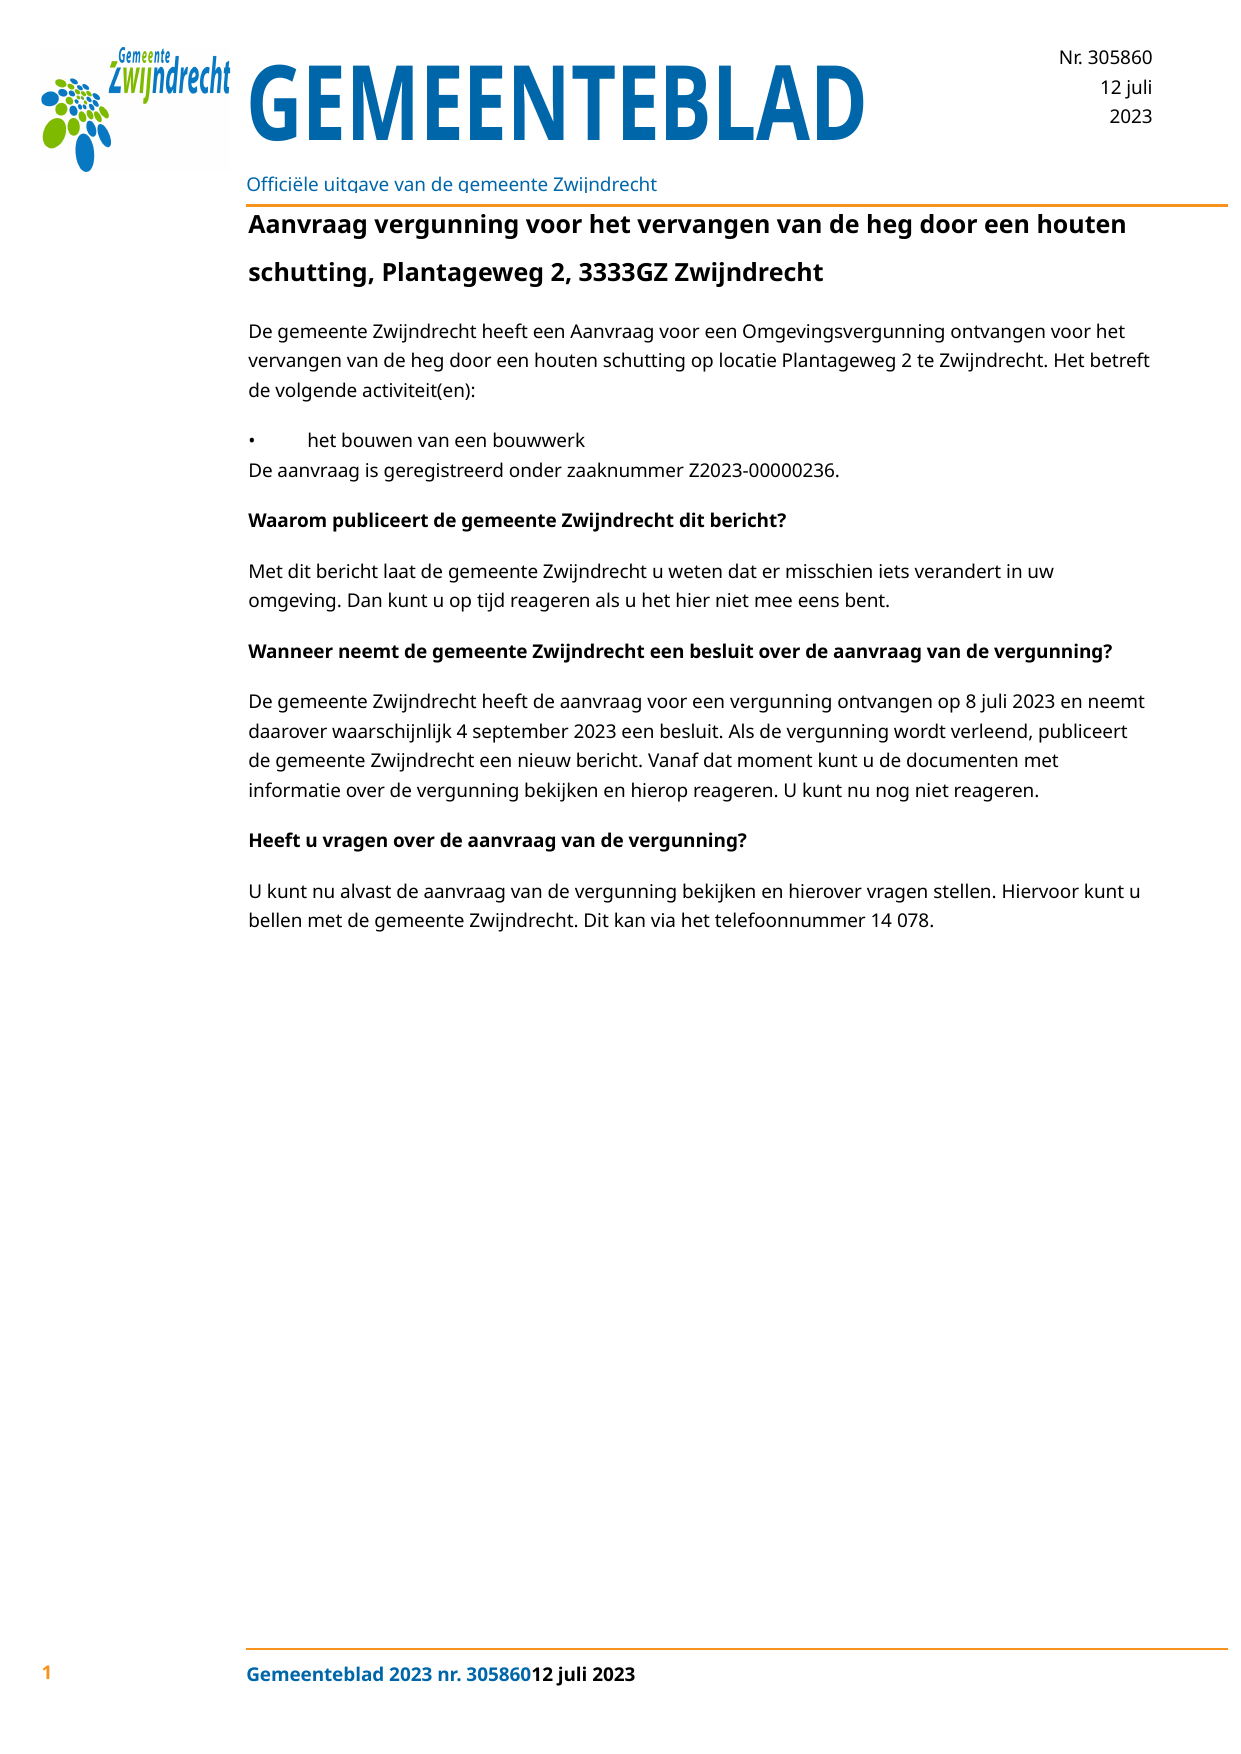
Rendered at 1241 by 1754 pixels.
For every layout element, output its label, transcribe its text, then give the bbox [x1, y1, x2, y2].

text De gemeente Zwijndrecht heeft de aanvraag voor een vergunning ontvangen op 8 juli 2023 en neemt daarover waarschijnlijk 4 september 2023 een besluit. Als de vergunning wordt verleend, publiceert de gemeente Zwijndrecht een nieuw bericht. Vanaf dat moment kunt u de documenten met informatie over de vergunning bekijken en hierop reageren. U kunt nu nog niet reageren. [248, 688, 1152, 803]
text De aanvraag is geregistreerd onder zaaknummer Z2023-00000236. [248, 457, 1152, 483]
list het bouwen van een bouwwerk [248, 427, 1152, 453]
text Heeft u vragen over de aanvraag van de vergunning? [248, 827, 1152, 853]
text U kunt nu alvast de aanvraag van de vergunning bekijken en hierover vragen stellen. Hiervoor kunt u bellen met de gemeente Zwijndrecht. Dit kan via het telefoonnummer 14 078. [248, 878, 1152, 933]
text Wanneer neemt de gemeente Zwijndrecht een besluit over de aanvraag van de vergunning? [248, 638, 1152, 664]
text Waarom publiceert de gemeente Zwijndrecht dit bericht? [248, 507, 1152, 533]
text Met dit bericht laat de gemeente Zwijndrecht u weten dat er misschien iets verandert in uw omgeving. Dan kunt u op tijd reageren als u het hier niet mee eens bent. [248, 558, 1152, 613]
picture [41, 47, 231, 172]
text De gemeente Zwijndrecht heeft een Aanvraag voor een Omgevingsvergunning ontvangen voor het vervangen van de heg door een houten schutting op locatie Plantageweg 2 te Zwijndrecht. Het betreft de volgende activiteit(en): [248, 318, 1152, 403]
text Aanvraag vergunning voor het vervangen van de heg door een houten schutting, Plantageweg 2, 3333GZ Zwijndrecht [248, 207, 1152, 288]
